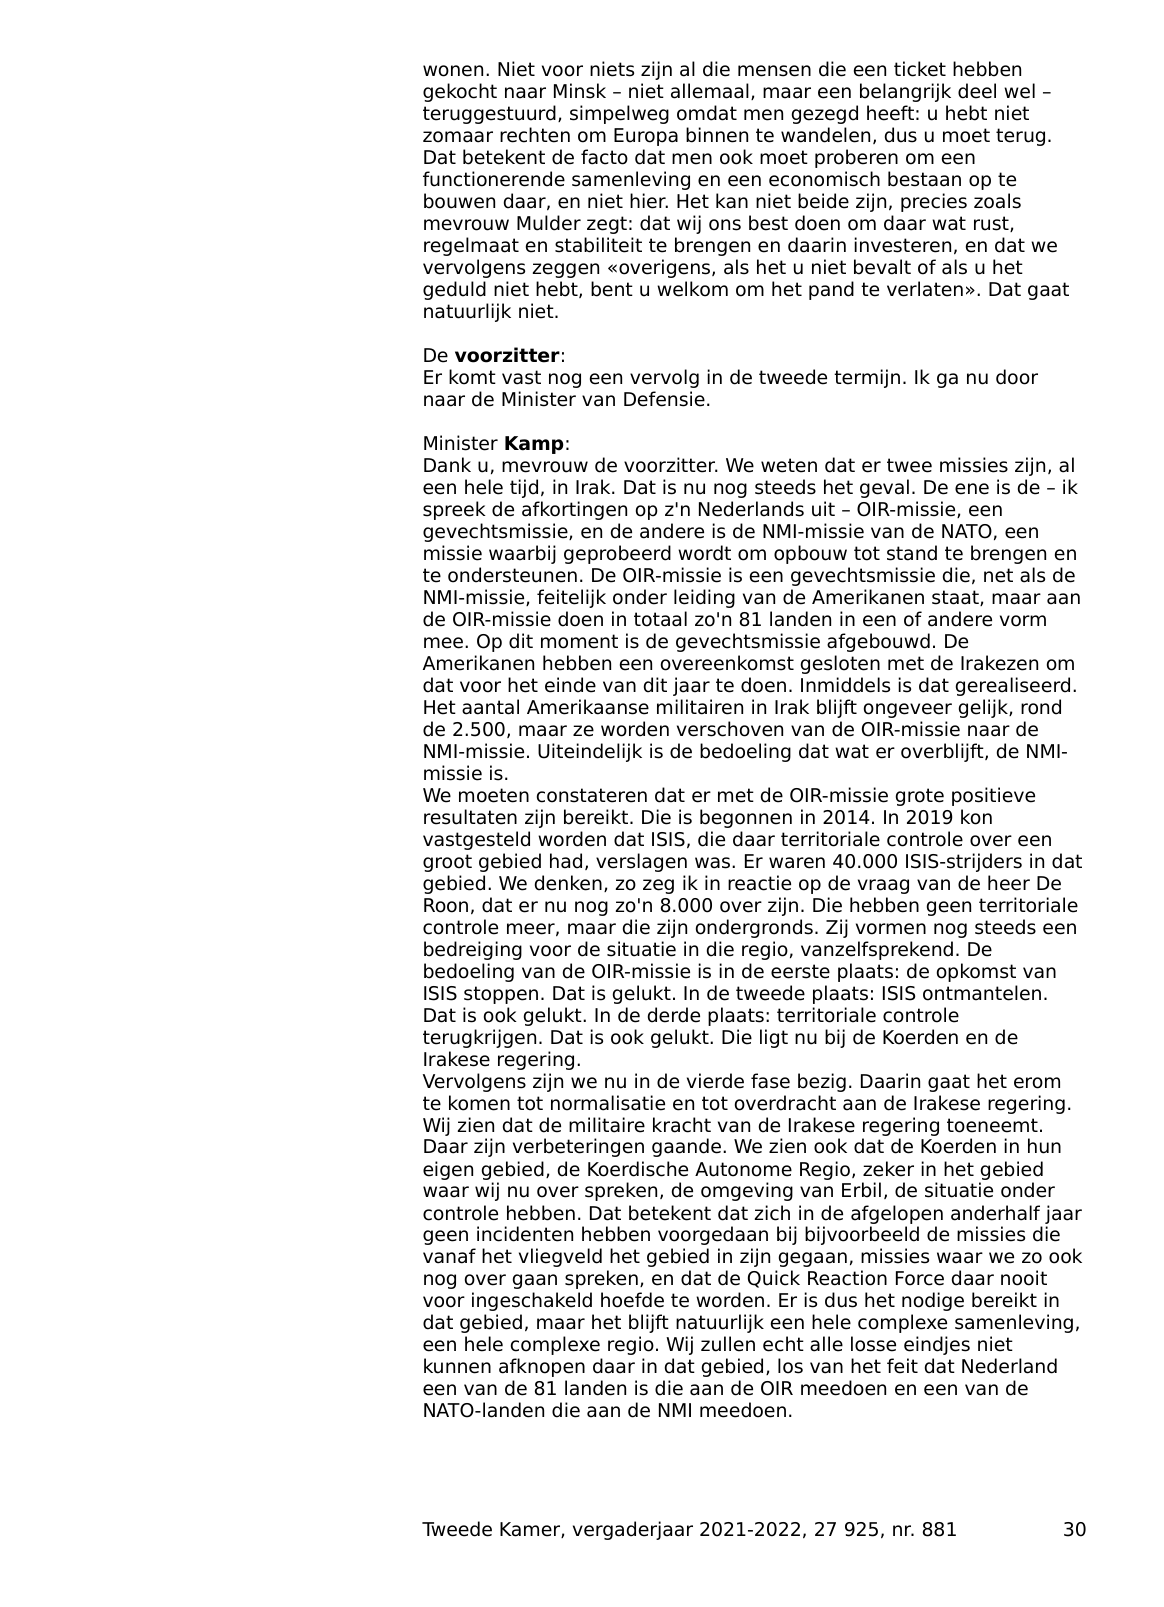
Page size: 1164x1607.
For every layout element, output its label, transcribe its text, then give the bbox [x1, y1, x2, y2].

text wonen. Niet voor niets zijn al die mensen die een ticket hebben gekocht naar Minsk – niet allemaal, maar een belangrijk deel wel – teruggestuurd, simpelweg omdat men gezegd heeft: u hebt niet zomaar rechten om Europa binnen te wandelen, dus u moet terug. Dat betekent de facto dat men ook moet proberen om een functionerende samenleving en een economisch bestaan op te bouwen daar, en niet hier. Het kan niet beide zijn, precies zoals mevrouw Mulder zegt: dat wij ons best doen om daar wat rust, regelmaat en stabiliteit te brengen en daarin investeren, en dat we vervolgens zeggen «overigens, als het u niet bevalt of als u het geduld niet hebt, bent u welkom om het pand te verlaten». Dat gaat natuurlijk niet. [422, 59, 1087, 323]
text Vervolgens zijn we nu in de vierde fase bezig. Daarin gaat het erom te komen tot normalisatie en tot overdracht aan de Irakese regering. Wij zien dat de militaire kracht van de Irakese regering toeneemt. Daar zijn verbeteringen gaande. We zien ook dat de Koerden in hun eigen gebied, de Koerdische Autonome Regio, zeker in het gebied waar wij nu over spreken, de omgeving van Erbil, de situatie onder controle hebben. Dat betekent dat zich in de afgelopen anderhalf jaar geen incidenten hebben voorgedaan bij bijvoorbeeld de missies die vanaf het vliegveld het gebied in zijn gegaan, missies waar we zo ook nog over gaan spreken, en dat de Quick Reaction Force daar nooit voor ingeschakeld hoefde te worden. Er is dus het nodige bereikt in dat gebied, maar het blijft natuurlijk een hele complexe samenleving, een hele complexe regio. Wij zullen echt alle losse eindjes niet kunnen afknopen daar in dat gebied, los van het feit dat Nederland een van de 81 landen is die aan de OIR meedoen en een van de NATO-landen die aan de NMI meedoen. [422, 1071, 1087, 1422]
text We moeten constateren dat er met de OIR-missie grote positieve resultaten zijn bereikt. Die is begonnen in 2014. In 2019 kon vastgesteld worden dat ISIS, die daar territoriale controle over een groot gebied had, verslagen was. Er waren 40.000 ISIS-strijders in dat gebied. We denken, zo zeg ik in reactie op de vraag van de heer De Roon, dat er nu nog zo'n 8.000 over zijn. Die hebben geen territoriale controle meer, maar die zijn ondergronds. Zij vormen nog steeds een bedreiging voor de situatie in die regio, vanzelfsprekend. De bedoeling van de OIR-missie is in de eerste plaats: de opkomst van ISIS stoppen. Dat is gelukt. In de tweede plaats: ISIS ontmantelen. Dat is ook gelukt. In de derde plaats: territoriale controle terugkrijgen. Dat is ook gelukt. Die ligt nu bij de Koerden en de Irakese regering. [422, 785, 1087, 1071]
text Dank u, mevrouw de voorzitter. We weten dat er twee missies zijn, al een hele tijd, in Irak. Dat is nu nog steeds het geval. De ene is de – ik spreek de afkortingen op z'n Nederlands uit – OIR-missie, een gevechtsmissie, en de andere is de NMI-missie van de NATO, een missie waarbij geprobeerd wordt om opbouw tot stand te brengen en te ondersteunen. De OIR-missie is een gevechtsmissie die, net als de NMI-missie, feitelijk onder leiding van de Amerikanen staat, maar aan de OIR-missie doen in totaal zo'n 81 landen in een of andere vorm mee. Op dit moment is de gevechtsmissie afgebouwd. De Amerikanen hebben een overeenkomst gesloten met de Irakezen om dat voor het einde van dit jaar te doen. Inmiddels is dat gerealiseerd. Het aantal Amerikaanse militairen in Irak blijft ongeveer gelijk, rond de 2.500, maar ze worden verschoven van de OIR-missie naar de NMI-missie. Uiteindelijk is de bedoeling dat wat er overblijft, de NMI-missie is. [422, 455, 1087, 785]
text Er komt vast nog een vervolg in de tweede termijn. Ik ga nu door naar de Minister van Defensie. [422, 367, 1087, 411]
text De voorzitter: [422, 345, 1087, 367]
text Minister Kamp: [422, 433, 1087, 455]
